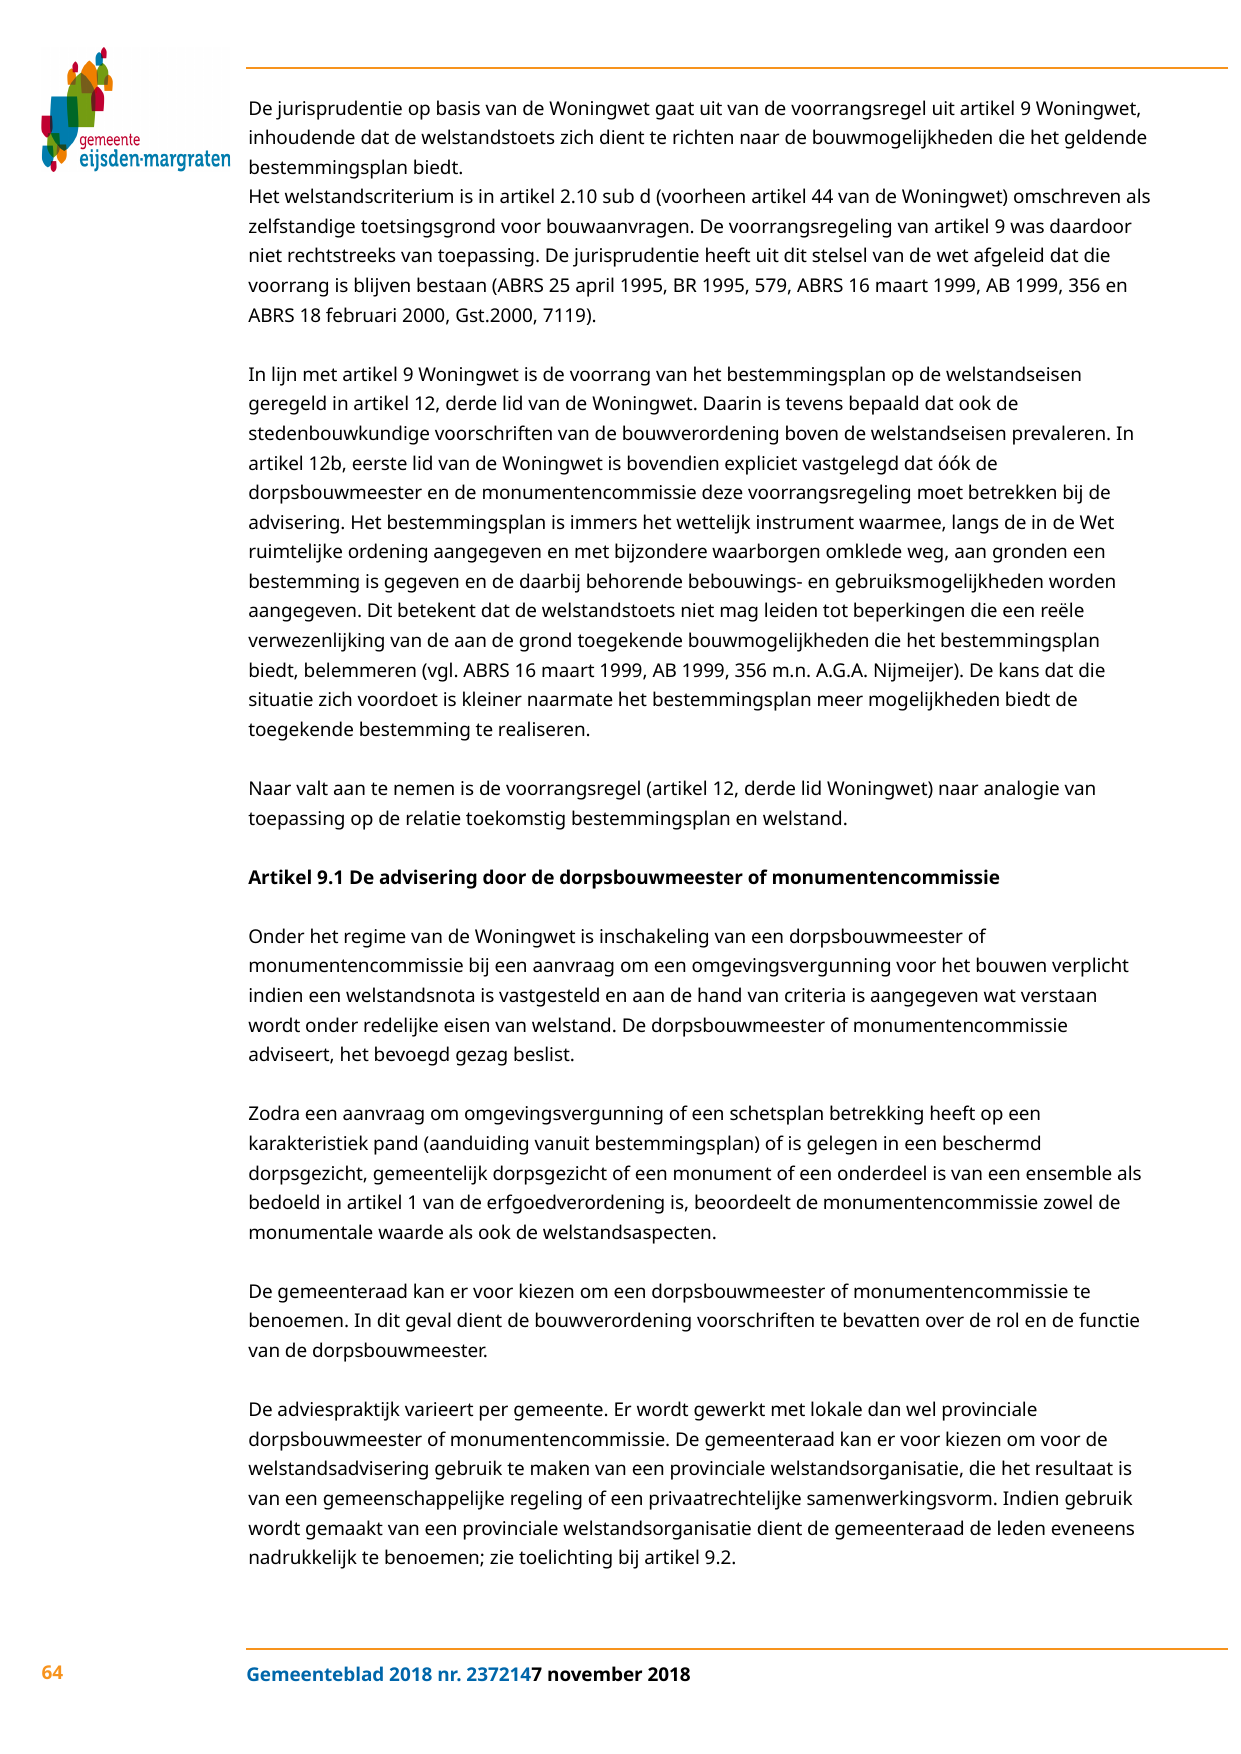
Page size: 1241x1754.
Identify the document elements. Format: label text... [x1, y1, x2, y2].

text Het welstandscriterium is in artikel 2.10 sub d (voorheen artikel 44 van de Woningwet) omschreven als zelfstandige toetsingsgrond voor bouwaanvragen. De voorrangsregeling van artikel 9 was daardoor niet rechtstreeks van toepassing. De jurisprudentie heeft uit dit stelsel van de wet afgeleid dat die voorrang is blijven bestaan (ABRS 25 april 1995, BR 1995, 579, ABRS 16 maart 1999, AB 1999, 356 en ABRS 18 februari 2000, Gst.2000, 7119). [248, 183, 1152, 328]
text De adviespraktijk varieert per gemeente. Er wordt gewerkt met lokale dan wel provinciale dorpsbouwmeester of monumentencommissie. De gemeenteraad kan er voor kiezen om voor de welstandsadvisering gebruik te maken van een provinciale welstandsorganisatie, die het resultaat is van een gemeenschappelijke regeling of een privaatrechtelijke samenwerkingsvorm. Indien gebruik wordt gemaakt van een provinciale welstandsorganisatie dient de gemeenteraad de leden eveneens nadrukkelijk te benoemen; zie toelichting bij artikel 9.2. [248, 1396, 1152, 1570]
text In lijn met artikel 9 Woningwet is de voorrang van het bestemmingsplan op de welstandseisen geregeld in artikel 12, derde lid van de Woningwet. Daarin is tevens bepaald dat ook de stedenbouwkundige voorschriften van de bouwverordening boven de welstandseisen prevaleren. In artikel 12b, eerste lid van de Woningwet is bovendien expliciet vastgelegd dat óók de dorpsbouwmeester en de monumentencommissie deze voorrangsregeling moet betrekken bij de advisering. Het bestemmingsplan is immers het wettelijk instrument waarmee, langs de in de Wet ruimtelijke ordening aangegeven en met bijzondere waarborgen omklede weg, aan gronden een bestemming is gegeven en de daarbij behorende bebouwings- en gebruiksmogelijkheden worden aangegeven. Dit betekent dat de welstandstoets niet mag leiden tot beperkingen die een reële verwezenlijking van de aan de grond toegekende bouwmogelijkheden die het bestemmingsplan biedt, belemmeren (vgl. ABRS 16 maart 1999, AB 1999, 356 m.n. A.G.A. Nijmeijer). De kans dat die situatie zich voordoet is kleiner naarmate het bestemmingsplan meer mogelijkheden biedt de toegekende bestemming te realiseren. [248, 361, 1152, 742]
picture [41, 47, 231, 172]
text De jurisprudentie op basis van de Woningwet gaat uit van de voorrangsregel uit artikel 9 Woningwet, inhoudende dat de welstandstoets zich dient te richten naar de bouwmogelijkheden die het geldende bestemmingsplan biedt. [248, 95, 1152, 180]
text Onder het regime van de Woningwet is inschakeling van een dorpsbouwmeester of monumentencommissie bij een aanvraag om een omgevingsvergunning voor het bouwen verplicht indien een welstandsnota is vastgesteld en aan de hand van criteria is aangegeven wat verstaan wordt onder redelijke eisen van welstand. De dorpsbouwmeester of monumentencommissie adviseert, het bevoegd gezag beslist. [248, 923, 1152, 1067]
text De gemeenteraad kan er voor kiezen om een dorpsbouwmeester of monumentencommissie te benoemen. In dit geval dient de bouwverordening voorschriften te bevatten over de rol en de functie van de dorpsbouwmeester. [248, 1278, 1152, 1363]
text Zodra een aanvraag om omgevingsvergunning of een schetsplan betrekking heeft op een karakteristiek pand (aanduiding vanuit bestemmingsplan) of is gelegen in een beschermd dorpsgezicht, gemeentelijk dorpsgezicht of een monument of een onderdeel is van een ensemble als bedoeld in artikel 1 van de erfgoedverordening is, beoordeelt de monumentencommissie zowel de monumentale waarde als ook de welstandsaspecten. [248, 1101, 1152, 1245]
text Artikel 9.1 De advisering door de dorpsbouwmeester of monumentencommissie [248, 864, 1152, 890]
text Naar valt aan te nemen is de voorrangsregel (artikel 12, derde lid Woningwet) naar analogie van toepassing op de relatie toekomstig bestemmingsplan en welstand. [248, 775, 1152, 831]
